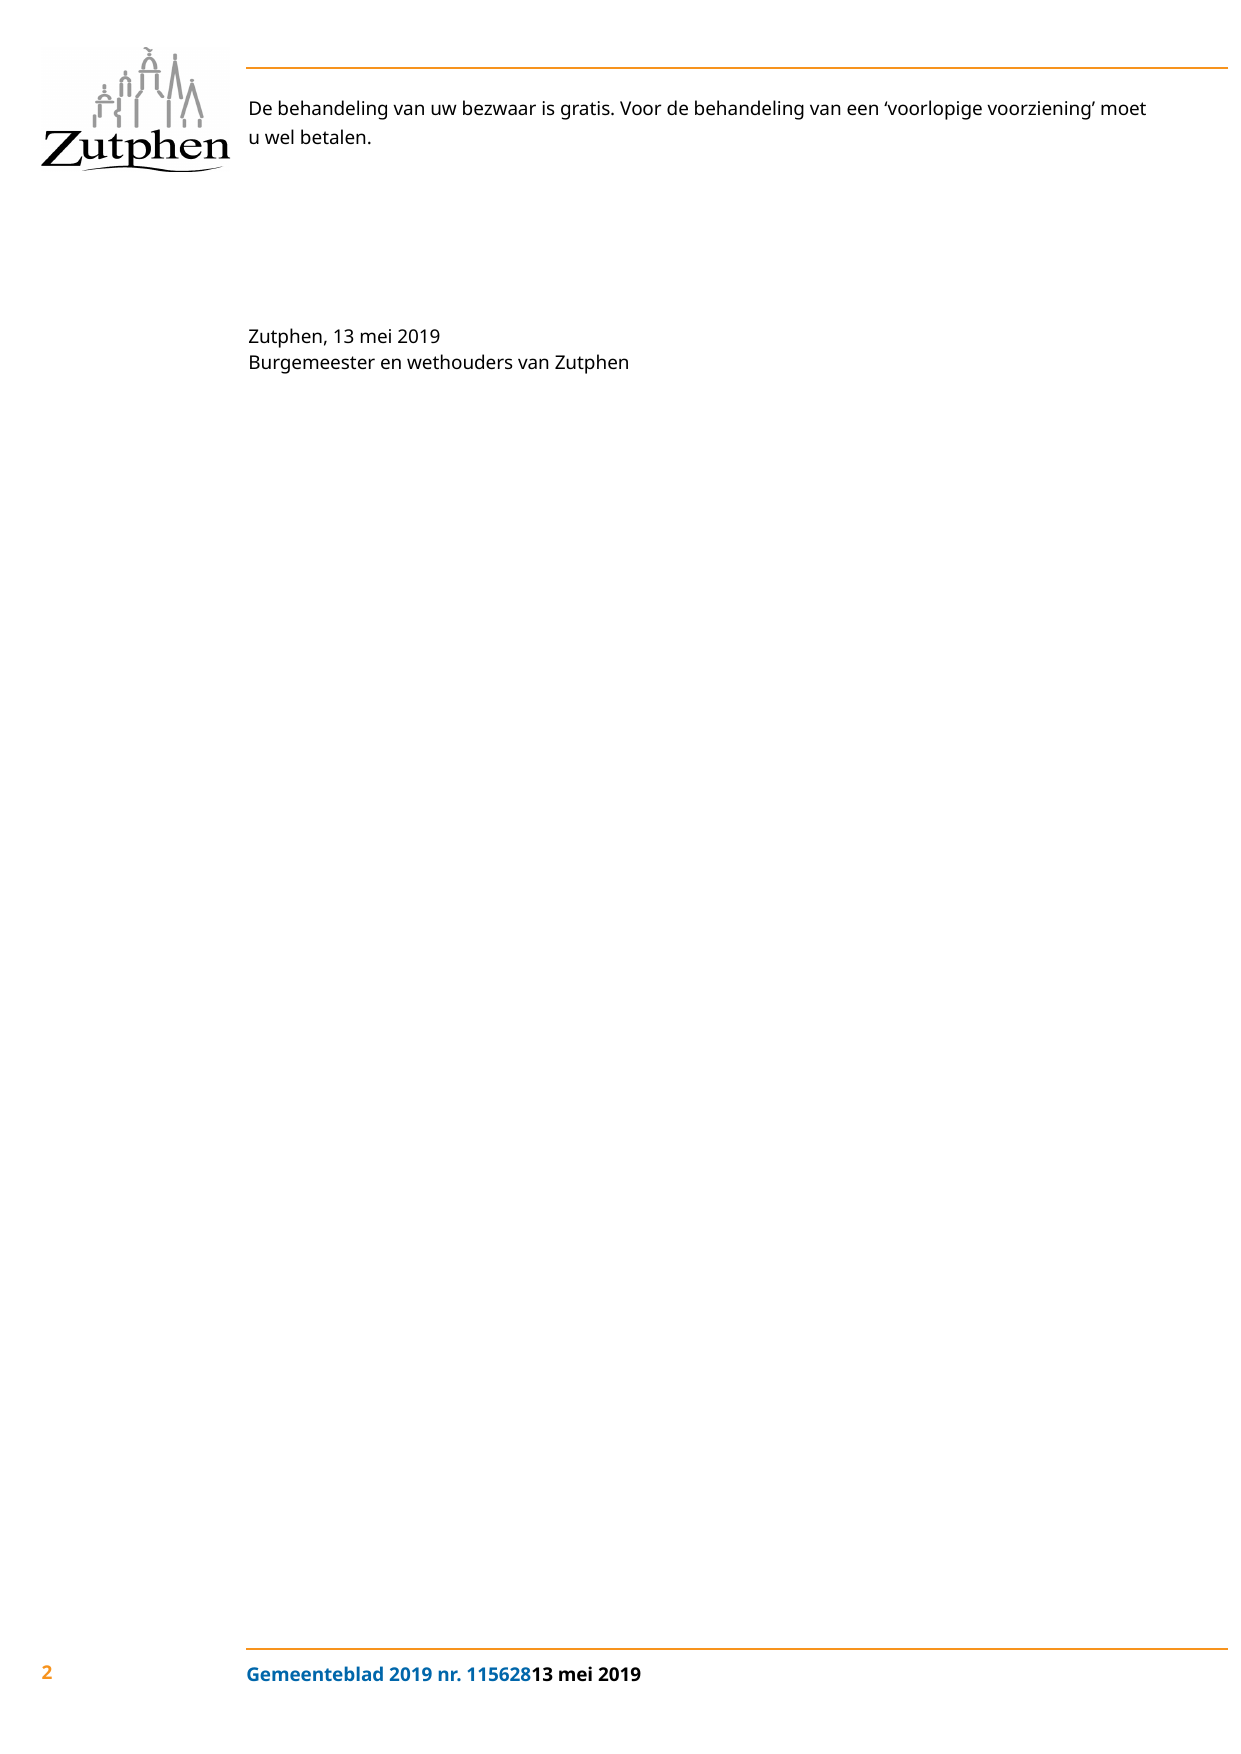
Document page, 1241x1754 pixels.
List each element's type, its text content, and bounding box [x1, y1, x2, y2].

text Zutphen, 13 mei 2019 [248, 323, 1152, 349]
text Burgemeester en wethouders van Zutphen [248, 349, 1152, 375]
picture [41, 47, 231, 172]
text De behandeling van uw bezwaar is gratis. Voor de behandeling van een ‘voorlopige voorziening’ moet u wel betalen. [248, 95, 1152, 150]
